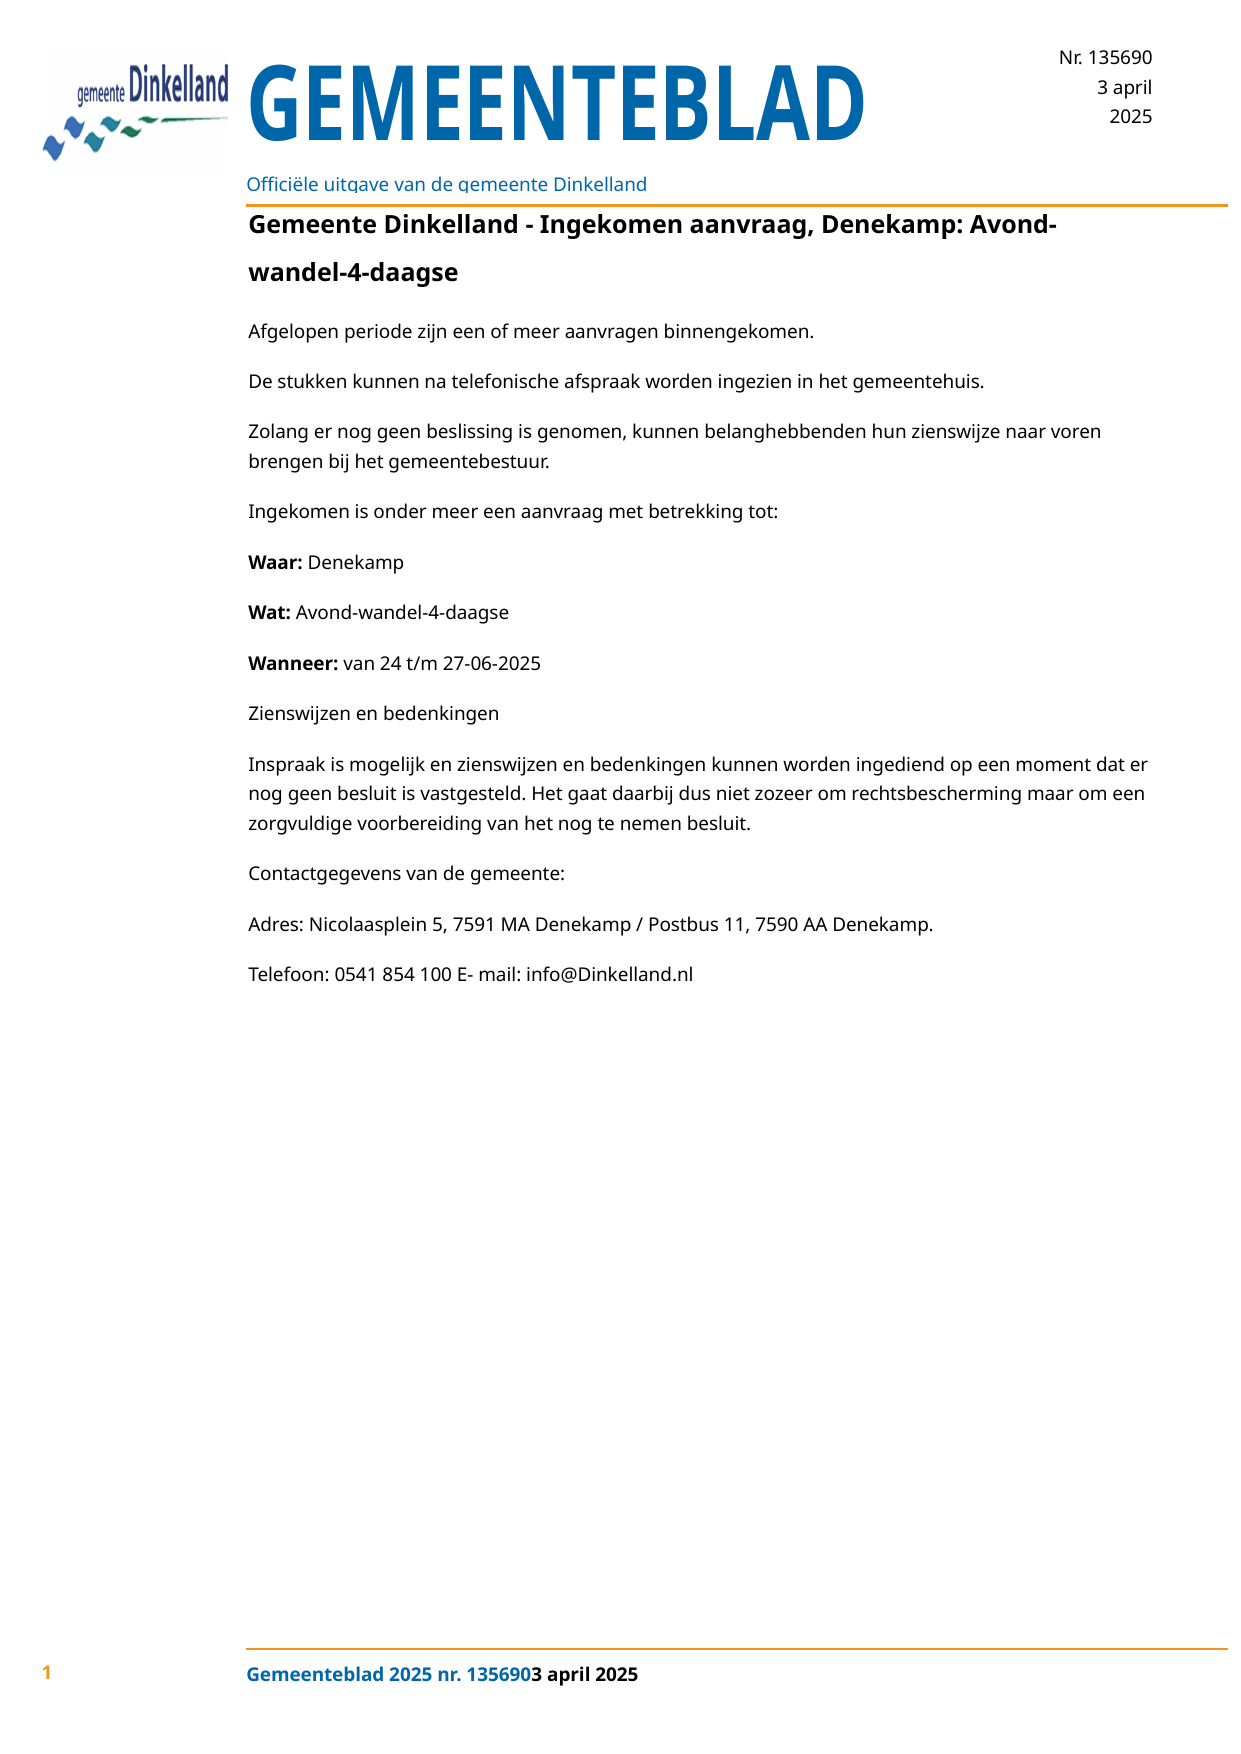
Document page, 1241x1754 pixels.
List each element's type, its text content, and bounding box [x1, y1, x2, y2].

text Zolang er nog geen beslissing is genomen, kunnen belanghebbenden hun zienswijze naar voren brengen bij het gemeentebestuur. [248, 419, 1152, 474]
text De stukken kunnen na telefonische afspraak worden ingezien in het gemeentehuis. [248, 368, 1152, 394]
text Telefoon: 0541 854 100 E- mail: info@Dinkelland.nl [248, 961, 1152, 987]
text Afgelopen periode zijn een of meer aanvragen binnengekomen. [248, 318, 1152, 344]
text Waar: Denekamp [248, 549, 1152, 575]
text Contactgegevens van de gemeente: [248, 860, 1152, 886]
text Wat: Avond-wandel-4-daagse [248, 599, 1152, 625]
text Adres: Nicolaasplein 5, 7591 MA Denekamp / Postbus 11, 7590 AA Denekamp. [248, 911, 1152, 937]
text Inspraak is mogelijk en zienswijzen en bedenkingen kunnen worden ingediend op een moment dat er nog geen besluit is vastgesteld. Het gaat daarbij dus niet zozeer om rechtsbescherming maar om een zorgvuldige voorbereiding van het nog te nemen besluit. [248, 751, 1152, 836]
text Wanneer: van 24 t/m 27-06-2025 [248, 650, 1152, 676]
text Gemeente Dinkelland - Ingekomen aanvraag, Denekamp: Avond-wandel-4-daagse [248, 207, 1152, 288]
text Ingekomen is onder meer een aanvraag met betrekking tot: [248, 499, 1152, 524]
text Zienswijzen en bedenkingen [248, 700, 1152, 726]
picture [41, 47, 231, 172]
